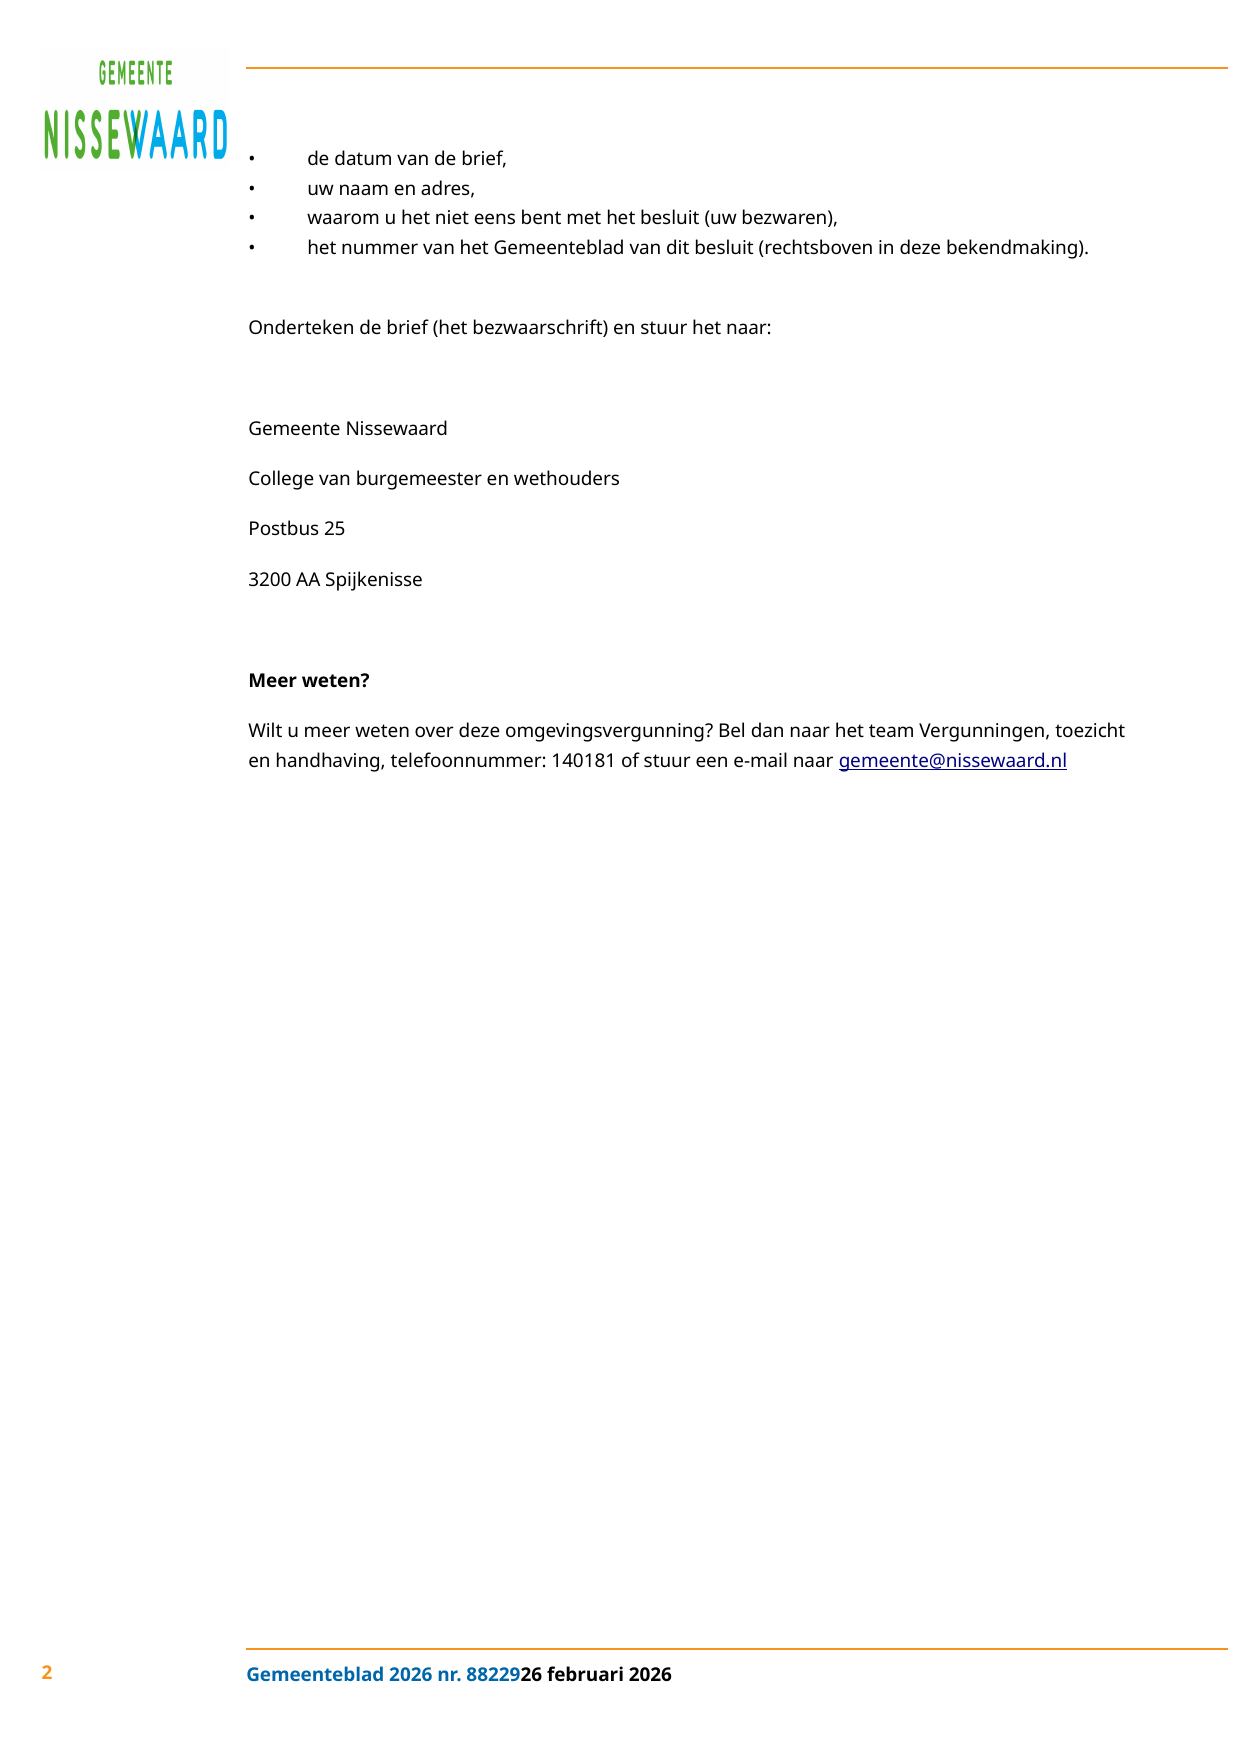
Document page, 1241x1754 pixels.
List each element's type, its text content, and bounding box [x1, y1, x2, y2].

text Onderteken de brief (het bezwaarschrift) en stuur het naar: [248, 314, 1152, 340]
text Gemeente Nissewaard [248, 415, 1152, 441]
text 3200 AA Spijkenisse [248, 566, 1152, 592]
text Meer weten? [248, 667, 1152, 693]
list uw naam en adres, [248, 175, 1152, 201]
text Postbus 25 [248, 516, 1152, 541]
list waarom u het niet eens bent met het besluit (uw bezwaren), [248, 204, 1152, 230]
text College van burgemeester en wethouders [248, 465, 1152, 491]
text Wilt u meer weten over deze omgevingsvergunning? Bel dan naar het team Vergunningen, toezicht en handhaving, telefoonnummer: 140181 of stuur een e-mail naar gemeente@nissewaard.nl [248, 717, 1152, 773]
list het nummer van het Gemeenteblad van dit besluit (rechtsboven in deze bekendmaking). [248, 234, 1152, 260]
list de datum van de brief, [248, 145, 1152, 171]
picture [41, 47, 231, 172]
